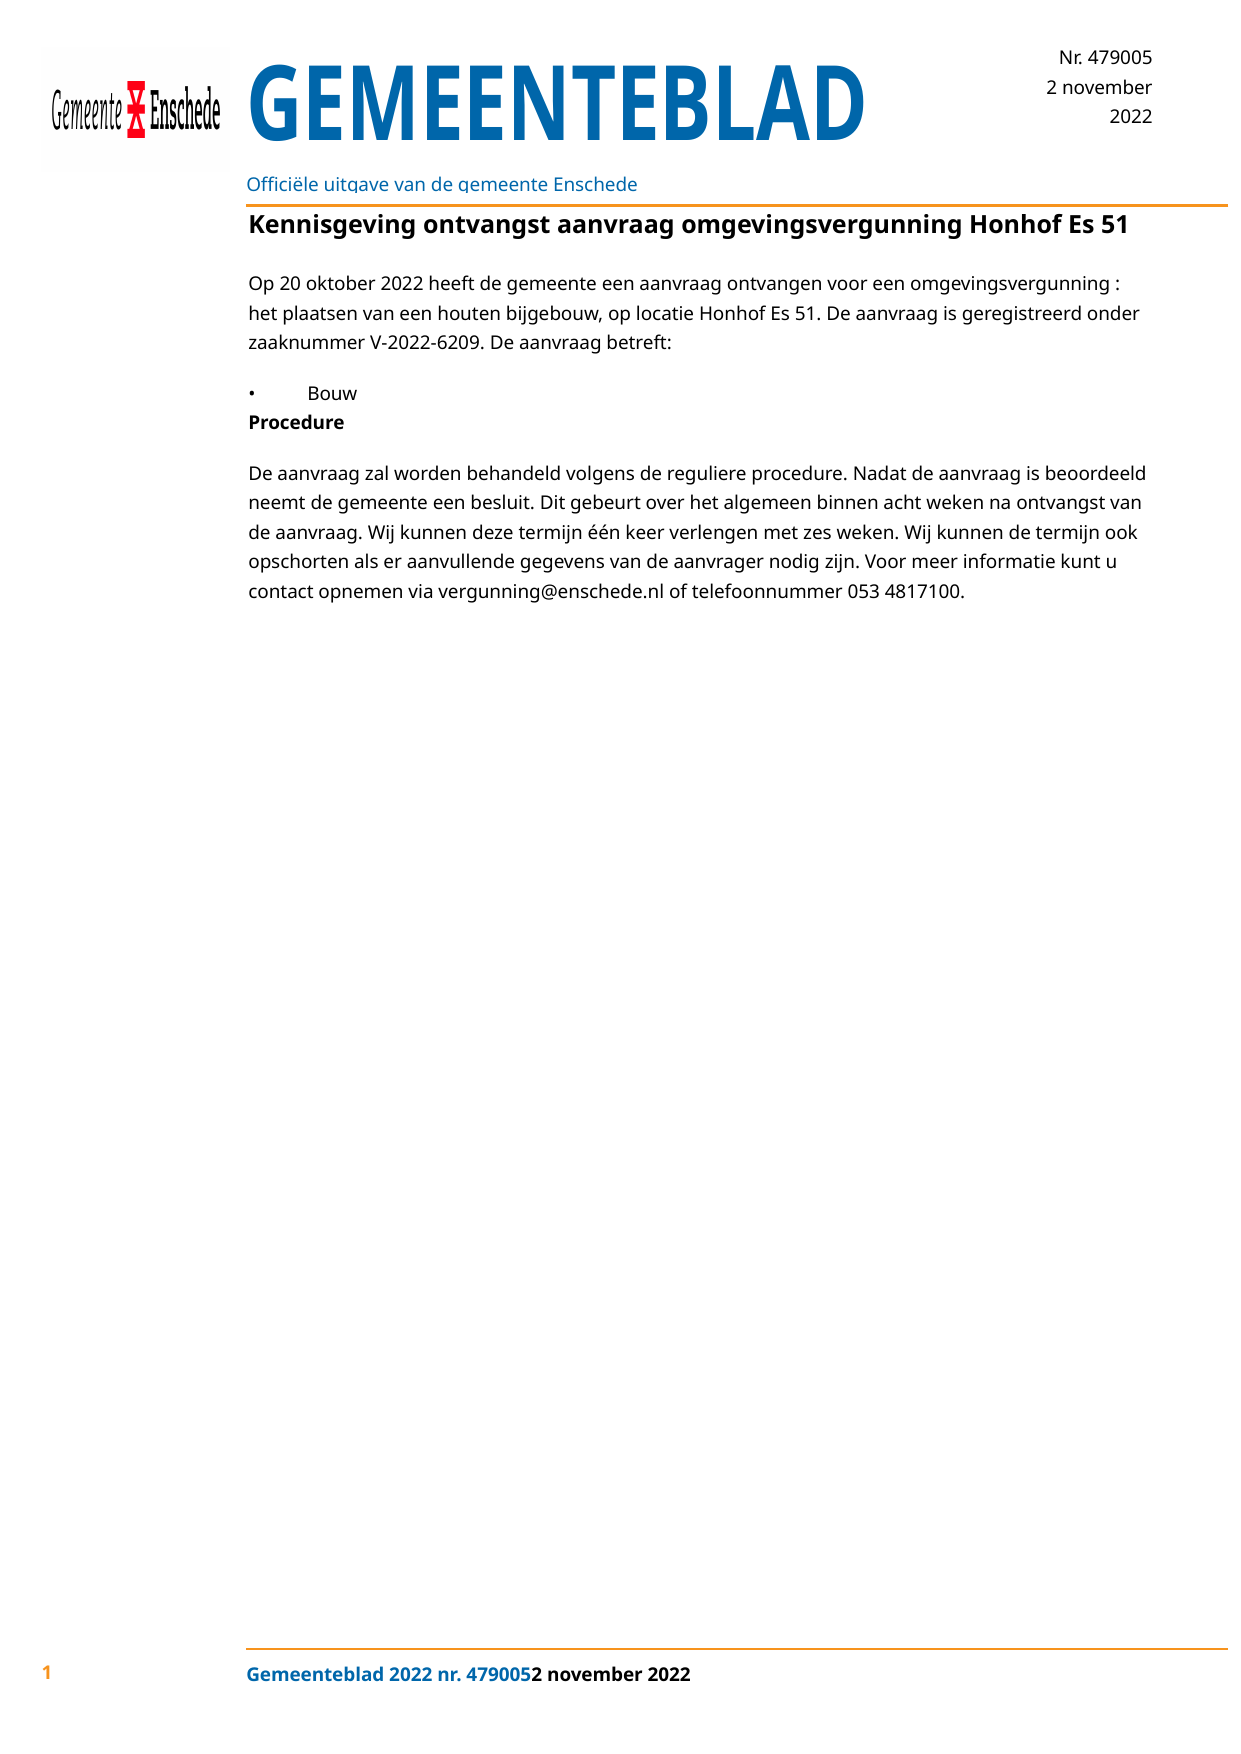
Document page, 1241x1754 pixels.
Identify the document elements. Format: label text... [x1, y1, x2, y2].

text Kennisgeving ontvangst aanvraag omgevingsvergunning Honhof Es 51 [248, 207, 1152, 241]
list Bouw [248, 380, 1152, 406]
text De aanvraag zal worden behandeld volgens de reguliere procedure. Nadat de aanvraag is beoordeeld neemt de gemeente een besluit. Dit gebeurt over het algemeen binnen acht weken na ontvangst van de aanvraag. Wij kunnen deze termijn één keer verlengen met zes weken. Wij kunnen de termijn ook opschorten als er aanvullende gegevens van de aanvrager nodig zijn. Voor meer informatie kunt u contact opnemen via vergunning@enschede.nl of telefoonnummer 053 4817100. [248, 460, 1152, 604]
text Procedure [248, 409, 1152, 435]
picture [41, 47, 231, 172]
text Op 20 oktober 2022 heeft de gemeente een aanvraag ontvangen voor een omgevingsvergunning : het plaatsen van een houten bijgebouw, op locatie Honhof Es 51. De aanvraag is geregistreerd onder zaaknummer V-2022-6209. De aanvraag betreft: [248, 270, 1152, 355]
